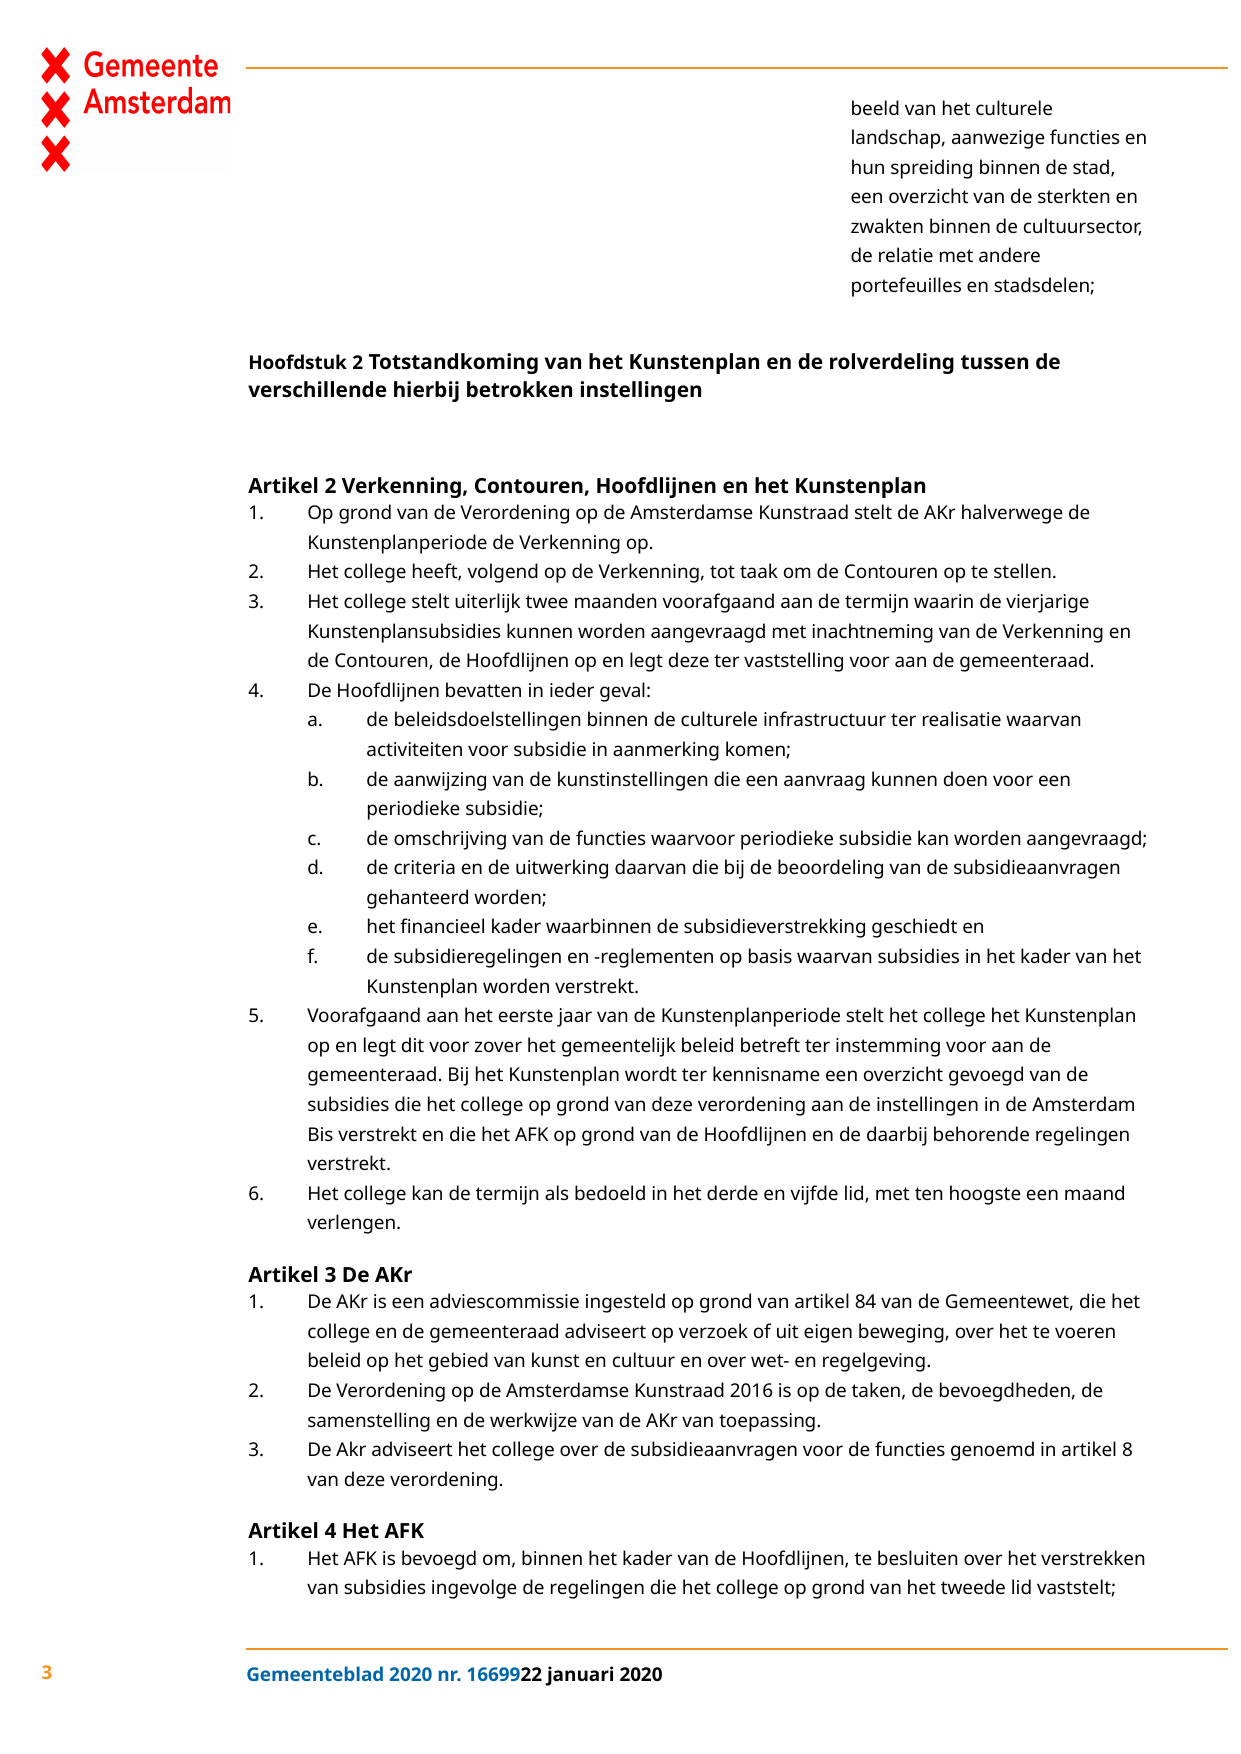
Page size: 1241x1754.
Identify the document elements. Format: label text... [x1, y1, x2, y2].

list de beleidsdoelstellingen binnen de culturele infrastructuur ter realisatie waarvan activiteiten voor subsidie in aanmerking komen; [307, 707, 1152, 762]
list Het college heeft, volgend op de Verkenning, tot taak om de Contouren op te stellen. [248, 559, 1152, 584]
list de subsidieregelingen en -reglementen op basis waarvan subsidies in het kader van het Kunstenplan worden verstrekt. [307, 943, 1152, 999]
list Het college stelt uiterlijk twee maanden voorafgaand aan de termijn waarin de vierjarige Kunstenplansubsidies kunnen worden aangevraagd met inachtneming van de Verkenning en de Contouren, de Hoofdlijnen op en legt deze ter vaststelling voor aan de gemeenteraad. [248, 588, 1152, 673]
table_cell [248, 95, 549, 298]
list Op grond van de Verordening op de Amsterdamse Kunstraad stelt de AKr halverwege de Kunstenplanperiode de Verkenning op. [248, 499, 1152, 555]
text Artikel 2 Verkenning, Contouren, Hoofdlijnen en het Kunstenplan [248, 471, 1152, 499]
list Het AFK is bevoegd om, binnen het kader van de Hoofdlijnen, te besluiten over het verstrekken van subsidies ingevolge de regelingen die het college op grond van het tweede lid vaststelt; [248, 1545, 1152, 1600]
list De Akr adviseert het college over de subsidieaanvragen voor de functies genoemd in artikel 8 van deze verordening. [248, 1436, 1152, 1492]
list de aanwijzing van de kunstinstellingen die een aanvraag kunnen doen voor een periodieke subsidie; [307, 766, 1152, 821]
table_cell [549, 95, 850, 298]
list Het college kan de termijn als bedoeld in het derde en vijfde lid, met ten hoogste een maand verlengen. [248, 1180, 1152, 1235]
list de criteria en de uitwerking daarvan die bij de beoordeling van de subsidieaanvragen gehanteerd worden; [307, 854, 1152, 910]
text Hoofdstuk 2 Totstandkoming van het Kunstenplan en de rolverdeling tussen de verschillende hierbij betrokken instellingen [248, 347, 1152, 404]
table_cell beeld van het culturele landschap, aanwezige functies en hun spreiding binnen de stad, een overzicht van de sterkten en zwakten binnen de cultuursector, de relatie met andere portefeuilles en stadsdelen; [850, 95, 1152, 298]
text Artikel 4 Het AFK [248, 1516, 1152, 1545]
list De Verordening op de Amsterdamse Kunstraad 2016 is op de taken, de bevoegdheden, de samenstelling en de werkwijze van de AKr van toepassing. [248, 1377, 1152, 1432]
list De Hoofdlijnen bevatten in ieder geval: [248, 677, 1152, 703]
picture [41, 47, 231, 172]
list de omschrijving van de functies waarvoor periodieke subsidie kan worden aangevraagd; [307, 825, 1152, 851]
text Artikel 3 De AKr [248, 1260, 1152, 1288]
list Voorafgaand aan het eerste jaar van de Kunstenplanperiode stelt het college het Kunstenplan op en legt dit voor zover het gemeentelijk beleid betreft ter instemming voor aan de gemeenteraad. Bij het Kunstenplan wordt ter kennisname een overzicht gevoegd van de subsidies die het college op grond van deze verordening aan de instellingen in de Amsterdam Bis verstrekt en die het AFK op grond van de Hoofdlijnen en de daarbij behorende regelingen verstrekt. [248, 1002, 1152, 1176]
list De AKr is een adviescommissie ingesteld op grond van artikel 84 van de Gemeentewet, die het college en de gemeenteraad adviseert op verzoek of uit eigen beweging, over het te voeren beleid op het gebied van kunst en cultuur en over wet- en regelgeving. [248, 1288, 1152, 1373]
list het financieel kader waarbinnen de subsidieverstrekking geschiedt en [307, 914, 1152, 939]
